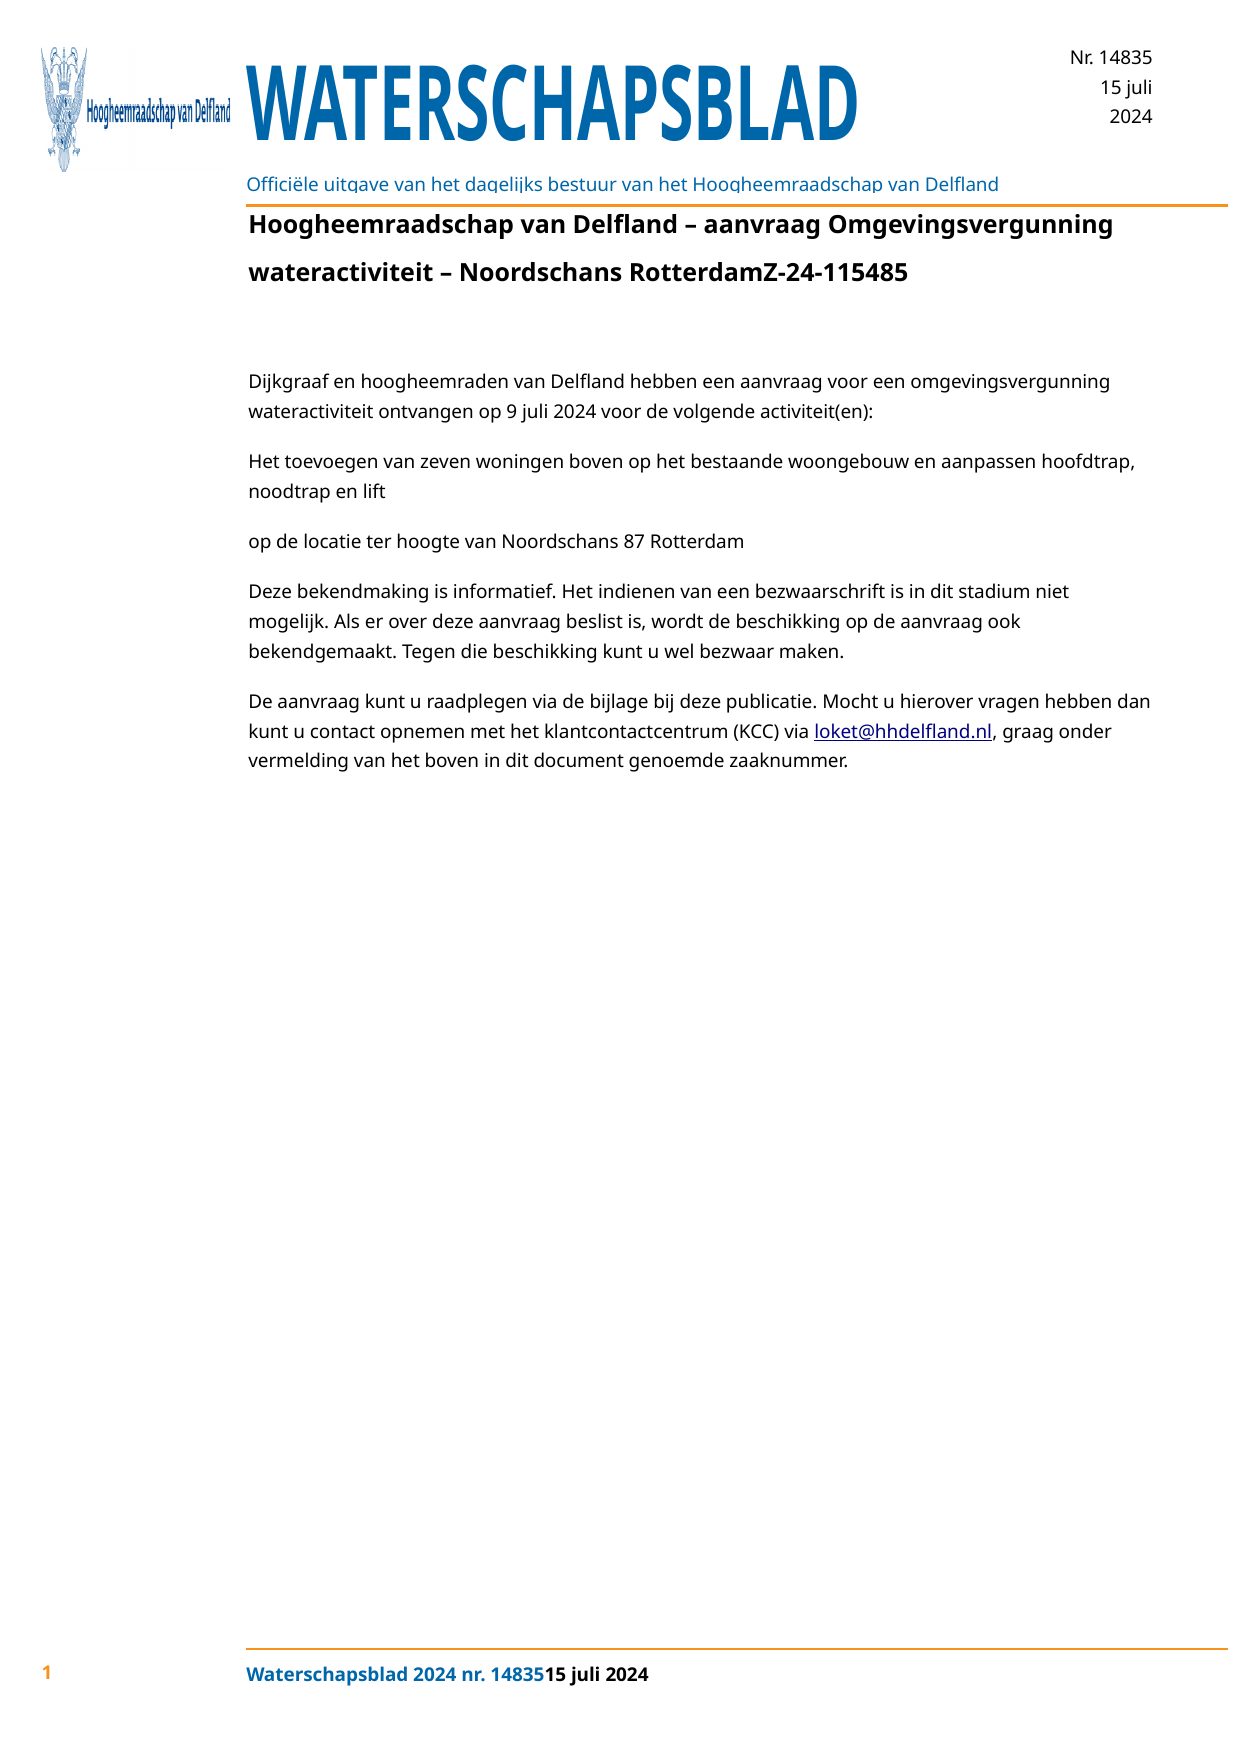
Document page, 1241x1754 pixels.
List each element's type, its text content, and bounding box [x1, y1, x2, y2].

text Dijkgraaf en hoogheemraden van Delfland hebben een aanvraag voor een omgevingsvergunning wateractiviteit ontvangen op 9 juli 2024 voor de volgende activiteit(en): [248, 368, 1152, 424]
text Het toevoegen van zeven woningen boven op het bestaande woongebouw en aanpassen hoofdtrap, noodtrap en lift [248, 448, 1152, 504]
text op de locatie ter hoogte van Noordschans 87 Rotterdam [248, 528, 1152, 554]
text De aanvraag kunt u raadplegen via de bijlage bij deze publicatie. Mocht u hierover vragen hebben dan kunt u contact opnemen met het klantcontactcentrum (KCC) via loket@hhdelfland.nl, graag onder vermelding van het boven in dit document genoemde zaaknummer. [248, 688, 1152, 773]
picture [41, 47, 231, 172]
text Deze bekendmaking is informatief. Het indienen van een bezwaarschrift is in dit stadium niet mogelijk. Als er over deze aanvraag beslist is, wordt de beschikking op de aanvraag ook bekendgemaakt. Tegen die beschikking kunt u wel bezwaar maken. [248, 579, 1152, 664]
text Hoogheemraadschap van Delfland – aanvraag Omgevingsvergunning wateractiviteit – Noordschans RotterdamZ-24-115485 [248, 207, 1152, 288]
